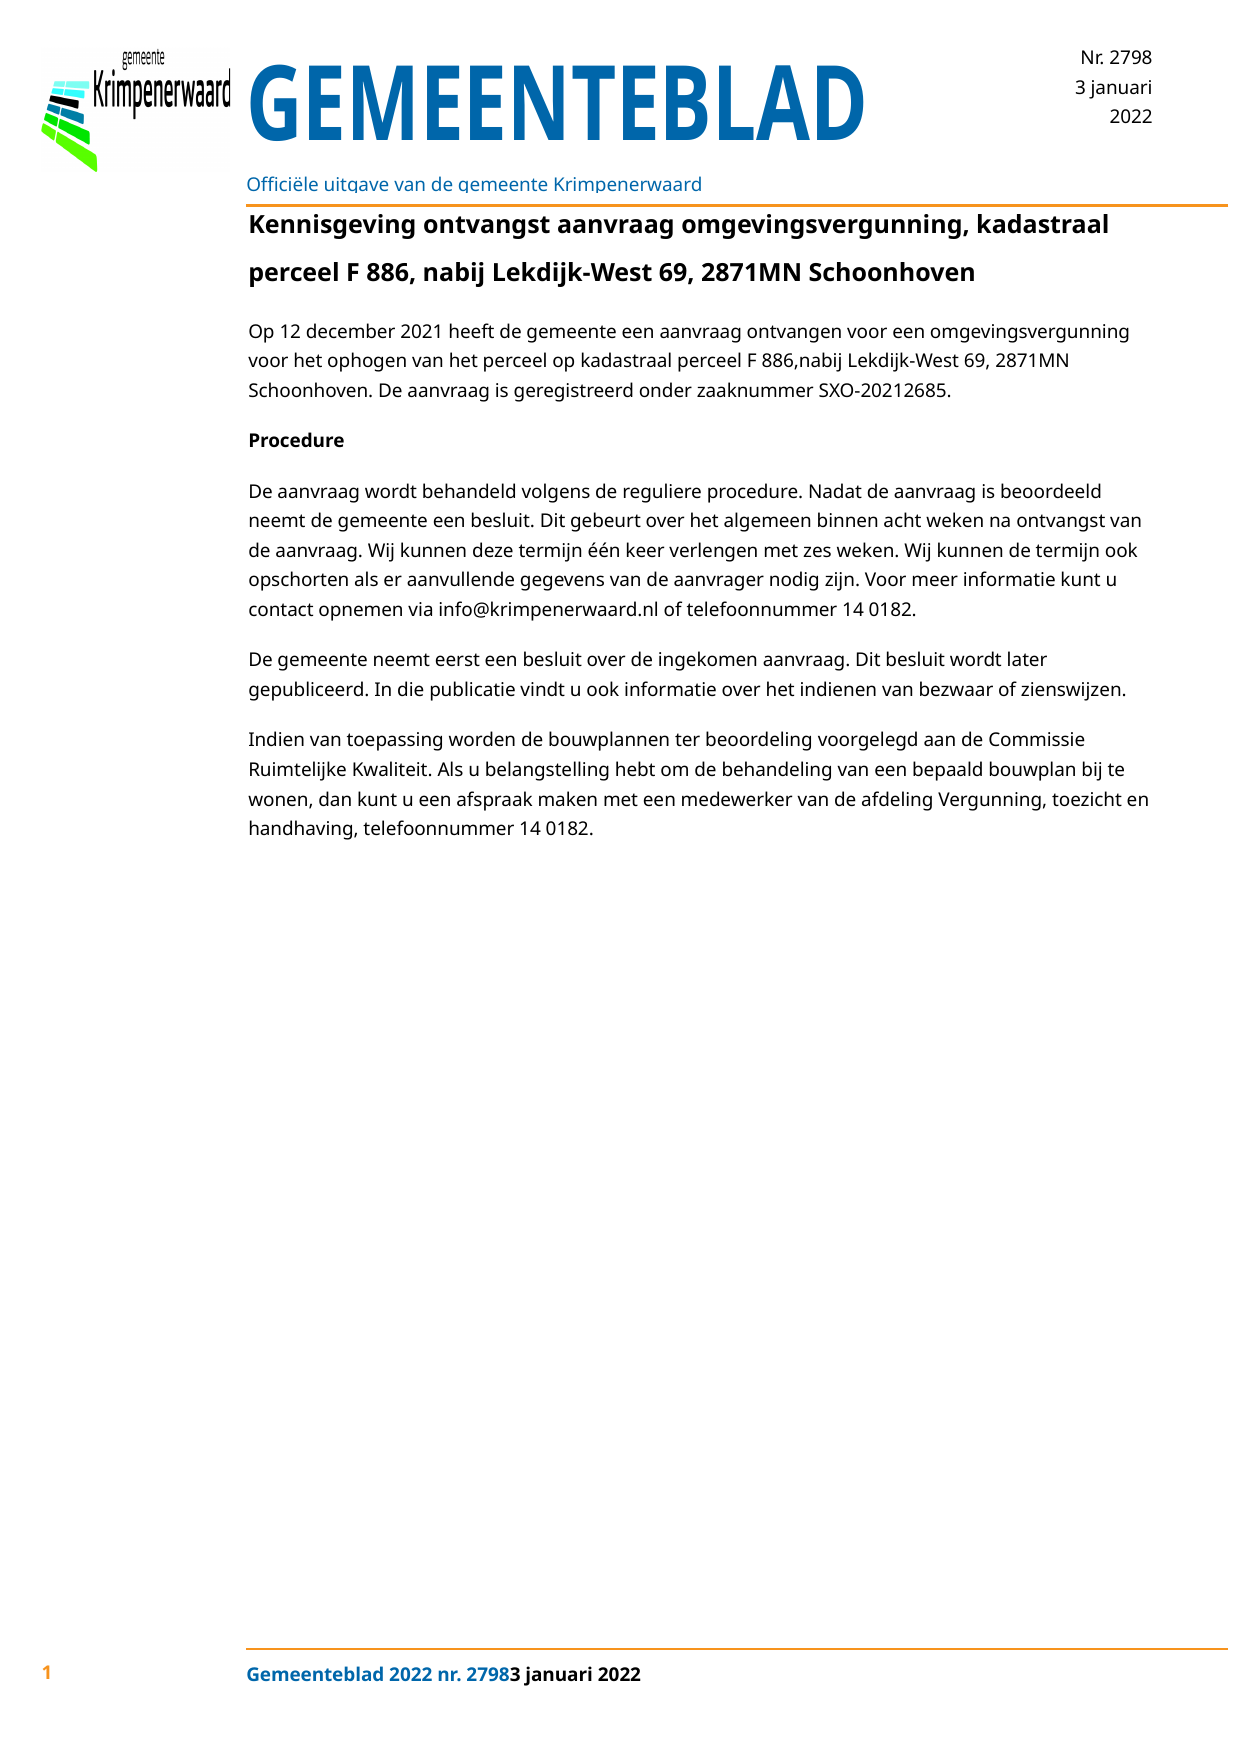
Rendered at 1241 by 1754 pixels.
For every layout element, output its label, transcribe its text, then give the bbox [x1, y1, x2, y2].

text De aanvraag wordt behandeld volgens de reguliere procedure. Nadat de aanvraag is beoordeeld neemt de gemeente een besluit. Dit gebeurt over het algemeen binnen acht weken na ontvangst van de aanvraag. Wij kunnen deze termijn één keer verlengen met zes weken. Wij kunnen de termijn ook opschorten als er aanvullende gegevens van de aanvrager nodig zijn. Voor meer informatie kunt u contact opnemen via info@krimpenerwaard.nl of telefoonnummer 14 0182. [248, 478, 1152, 622]
text Procedure [248, 427, 1152, 453]
text Indien van toepassing worden de bouwplannen ter beoordeling voorgelegd aan de Commissie Ruimtelijke Kwaliteit. Als u belangstelling hebt om de behandeling van een bepaald bouwplan bij te wonen, dan kunt u een afspraak maken met een medewerker van de afdeling Vergunning, toezicht en handhaving, telefoonnummer 14 0182. [248, 727, 1152, 841]
text Kennisgeving ontvangst aanvraag omgevingsvergunning, kadastraal perceel F 886, nabij Lekdijk-West 69, 2871MN Schoonhoven [248, 207, 1152, 288]
text Op 12 december 2021 heeft de gemeente een aanvraag ontvangen voor een omgevingsvergunning voor het ophogen van het perceel op kadastraal perceel F 886,nabij Lekdijk-West 69, 2871MN Schoonhoven. De aanvraag is geregistreerd onder zaaknummer SXO-20212685. [248, 318, 1152, 403]
text De gemeente neemt eerst een besluit over de ingekomen aanvraag. Dit besluit wordt later gepubliceerd. In die publicatie vindt u ook informatie over het indienen van bezwaar of zienswijzen. [248, 647, 1152, 702]
picture [41, 47, 231, 172]
